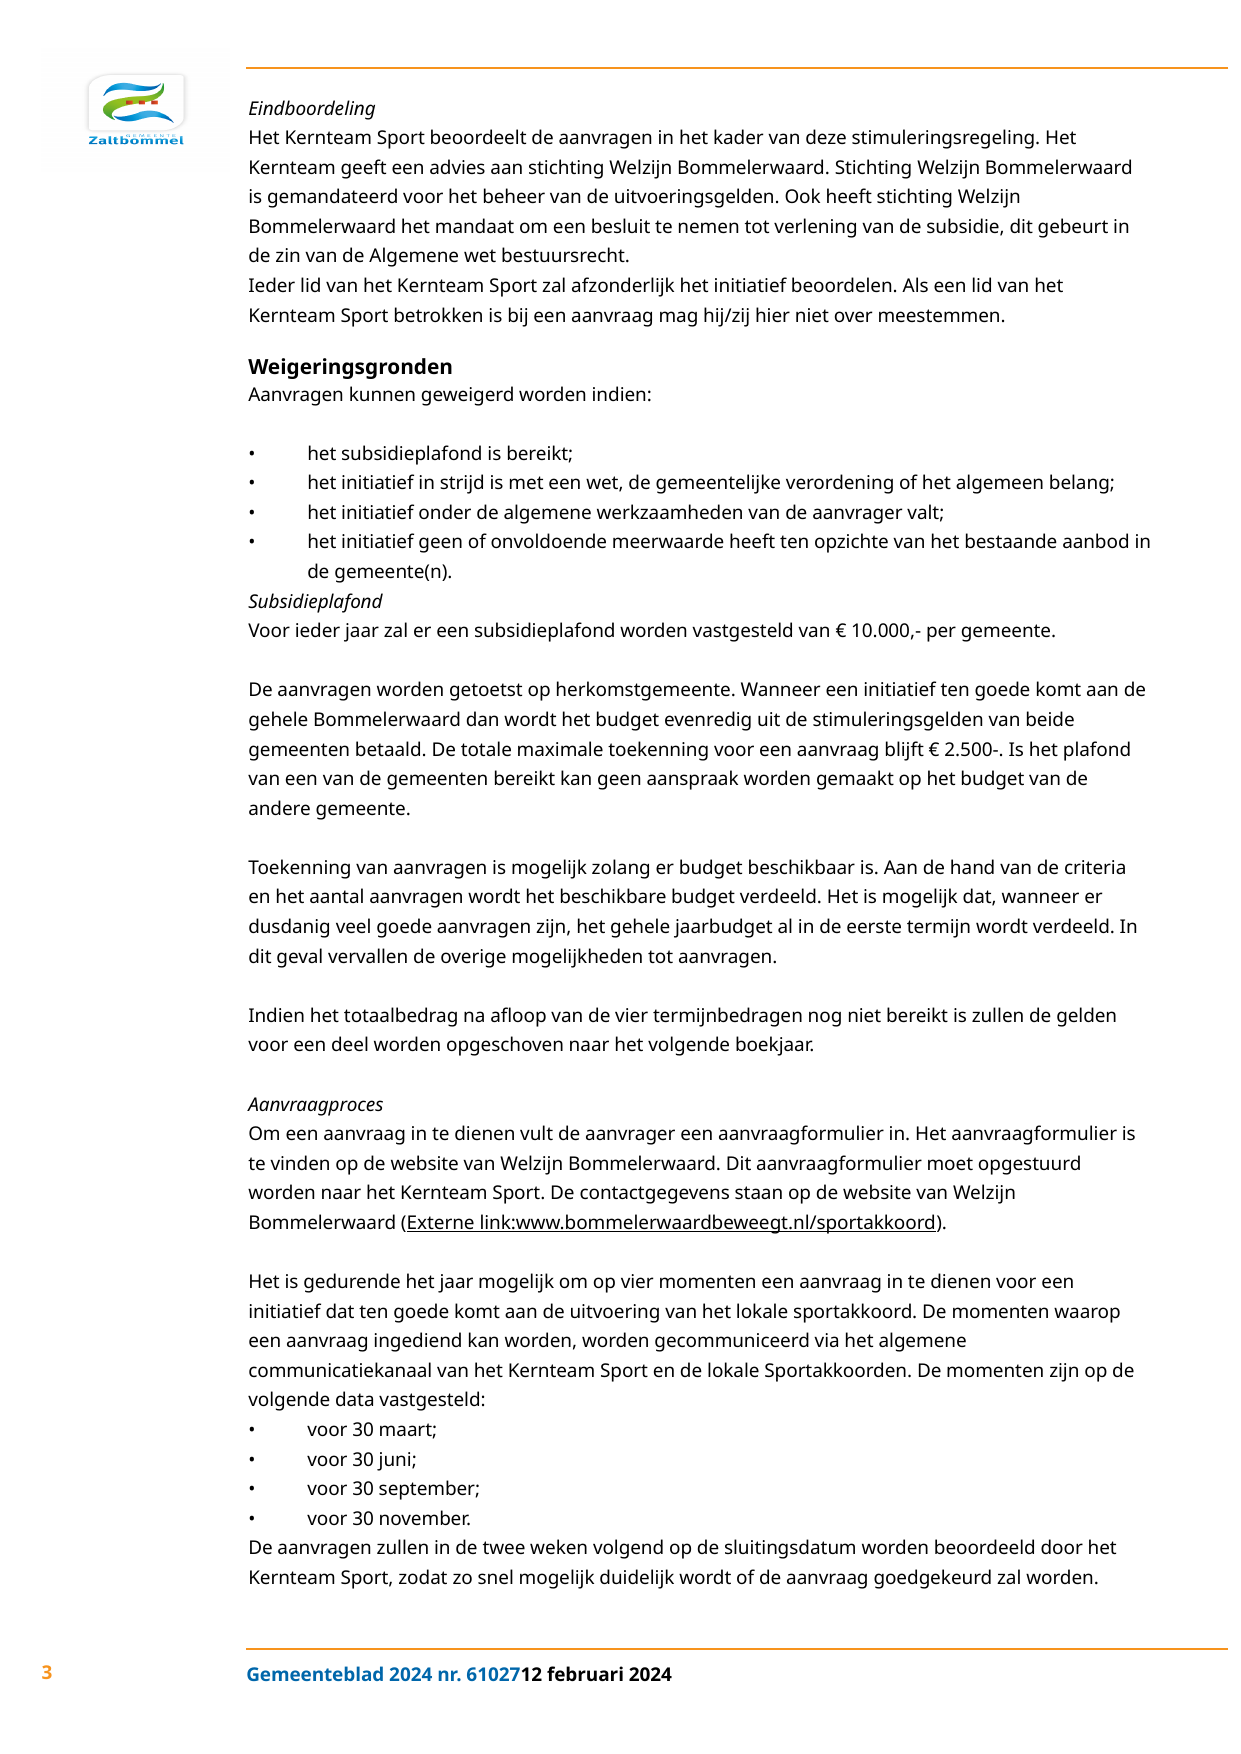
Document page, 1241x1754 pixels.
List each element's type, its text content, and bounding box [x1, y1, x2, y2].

text Eindboordeling [248, 95, 1152, 121]
text Aanvraagproces [248, 1091, 1152, 1116]
list het initiatief in strijd is met een wet, de gemeentelijke verordening of het algemeen belang; [248, 469, 1152, 495]
list voor 30 november. [248, 1505, 1152, 1531]
text Het Kernteam Sport beoordeelt de aanvragen in het kader van deze stimuleringsregeling. Het Kernteam geeft een advies aan stichting Welzijn Bommelerwaard. Stichting Welzijn Bommelerwaard is gemandateerd voor het beheer van de uitvoeringsgelden. Ook heeft stichting Welzijn Bommelerwaard het mandaat om een besluit te nemen tot verlening van de subsidie, dit gebeurt in de zin van de Algemene wet bestuursrecht. [248, 124, 1152, 268]
text Subsidieplafond [248, 588, 1152, 613]
list het initiatief onder de algemene werkzaamheden van de aanvrager valt; [248, 499, 1152, 525]
text Voor ieder jaar zal er een subsidieplafond worden vastgesteld van € 10.000,- per gemeente. [248, 617, 1152, 643]
text Aanvragen kunnen geweigerd worden indien: [248, 381, 1152, 406]
list het subsidieplafond is bereikt; [248, 440, 1152, 466]
text De aanvragen worden getoetst op herkomstgemeente. Wanneer een initiatief ten goede komt aan de gehele Bommelerwaard dan wordt het budget evenredig uit de stimuleringsgelden van beide gemeenten betaald. De totale maximale toekenning voor een aanvraag blijft € 2.500-. Is het plafond van een van de gemeenten bereikt kan geen aanspraak worden gemaakt op het budget van de andere gemeente. [248, 677, 1152, 821]
text Om een aanvraag in te dienen vult de aanvrager een aanvraagformulier in. Het aanvraagformulier is te vinden op de website van Welzijn Bommelerwaard. Dit aanvraagformulier moet opgestuurd worden naar het Kernteam Sport. De contactgegevens staan op de website van Welzijn Bommelerwaard (Externe link:www.bommelerwaardbeweegt.nl/sportakkoord). [248, 1120, 1152, 1235]
text De aanvragen zullen in de twee weken volgend op de sluitingsdatum worden beoordeeld door het Kernteam Sport, zodat zo snel mogelijk duidelijk wordt of de aanvraag goedgekeurd zal worden. [248, 1534, 1152, 1590]
list voor 30 juni; [248, 1446, 1152, 1471]
text Weigeringsgronden [248, 352, 1152, 381]
text Het is gedurende het jaar mogelijk om op vier momenten een aanvraag in te dienen voor een initiatief dat ten goede komt aan de uitvoering van het lokale sportakkoord. De momenten waarop een aanvraag ingediend kan worden, worden gecommuniceerd via het algemene communicatiekanaal van het Kernteam Sport en de lokale Sportakkoorden. De momenten zijn op de volgende data vastgesteld: [248, 1268, 1152, 1412]
list voor 30 september; [248, 1475, 1152, 1501]
text Ieder lid van het Kernteam Sport zal afzonderlijk het initiatief beoordelen. Als een lid van het Kernteam Sport betrokken is bij een aanvraag mag hij/zij hier niet over meestemmen. [248, 272, 1152, 328]
list het initiatief geen of onvoldoende meerwaarde heeft ten opzichte van het bestaande aanbod in de gemeente(n). [248, 529, 1152, 584]
list voor 30 maart; [248, 1416, 1152, 1442]
text Indien het totaalbedrag na afloop van de vier termijnbedragen nog niet bereikt is zullen de gelden voor een deel worden opgeschoven naar het volgende boekjaar. [248, 1002, 1152, 1057]
text Toekenning van aanvragen is mogelijk zolang er budget beschikbaar is. Aan de hand van de criteria en het aantal aanvragen wordt het beschikbare budget verdeeld. Het is mogelijk dat, wanneer er dusdanig veel goede aanvragen zijn, het gehele jaarbudget al in de eerste termijn wordt verdeeld. In dit geval vervallen de overige mogelijkheden tot aanvragen. [248, 854, 1152, 968]
picture [41, 47, 231, 172]
